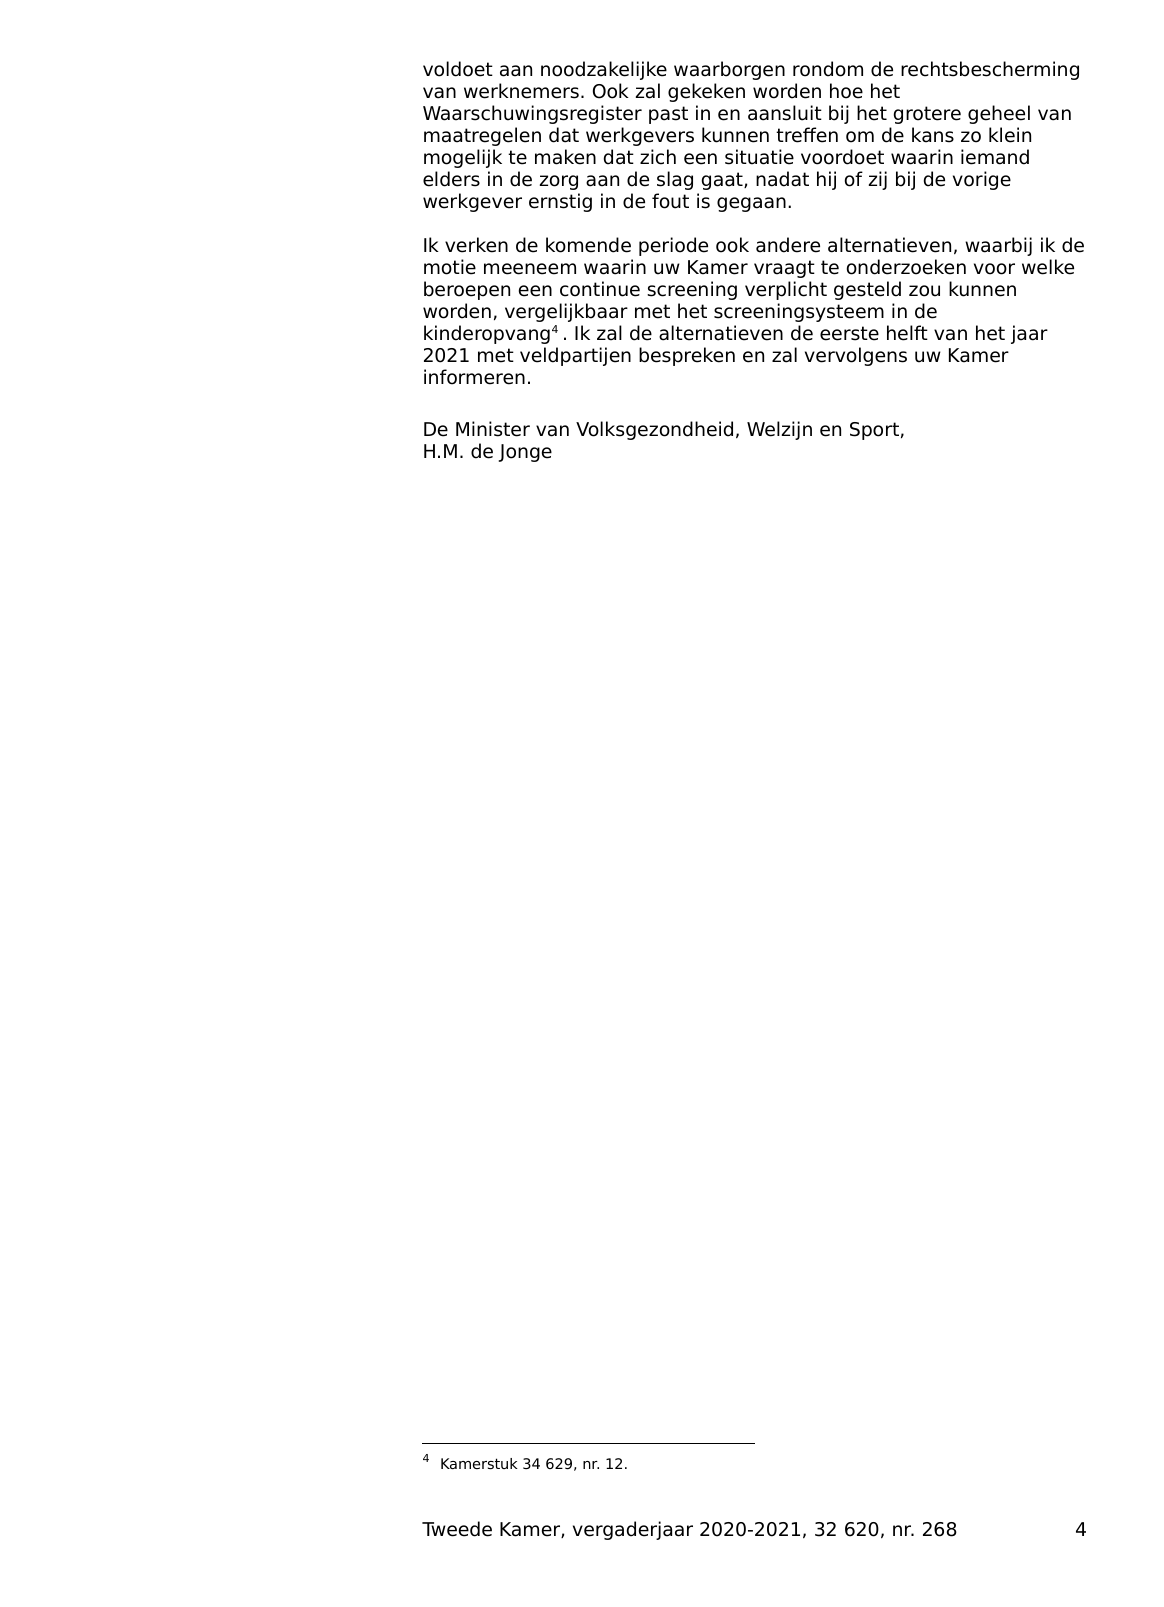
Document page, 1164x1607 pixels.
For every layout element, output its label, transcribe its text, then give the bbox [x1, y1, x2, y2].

text Kamerstuk 34 629, nr. 12. [422, 1452, 1087, 1474]
text Ik verken de komende periode ook andere alternatieven, waarbij ik de motie meeneem waarin uw Kamer vraagt te onderzoeken voor welke beroepen een continue screening verplicht gesteld zou kunnen worden, vergelijkbaar met het screeningsysteem in de kinderopvang. Ik zal de alternatieven de eerste helft van het jaar 2021 met veldpartijen bespreken en zal vervolgens uw Kamer informeren. [422, 235, 1087, 389]
text De Minister van Volksgezondheid, Welzijn en Sport, H.M. de Jonge [422, 419, 1087, 463]
text voldoet aan noodzakelijke waarborgen rondom de rechtsbescherming van werknemers. Ook zal gekeken worden hoe het Waarschuwingsregister past in en aansluit bij het grotere geheel van maatregelen dat werkgevers kunnen treffen om de kans zo klein mogelijk te maken dat zich een situatie voordoet waarin iemand elders in de zorg aan de slag gaat, nadat hij of zij bij de vorige werkgever ernstig in de fout is gegaan. [422, 59, 1087, 213]
